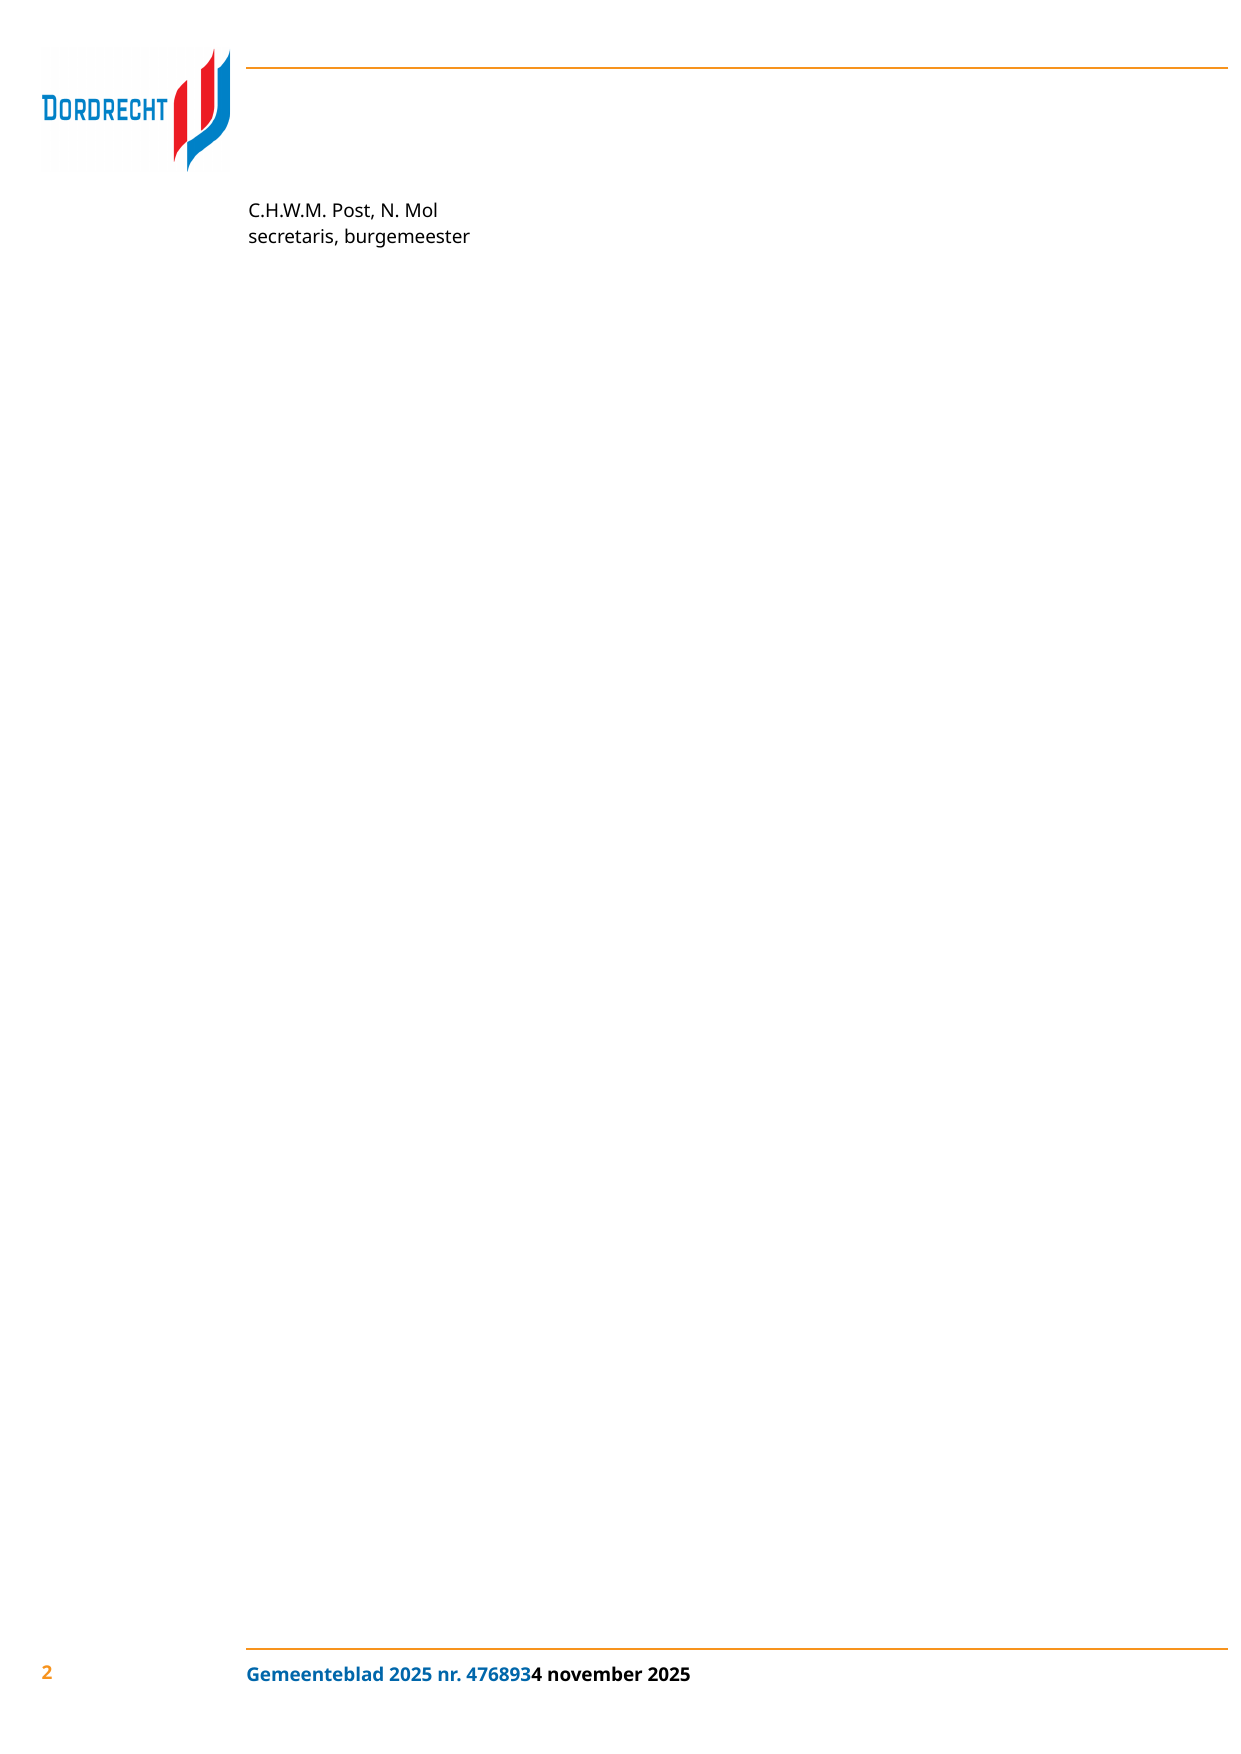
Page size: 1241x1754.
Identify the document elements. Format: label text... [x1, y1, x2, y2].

text C.H.W.M. Post, N. Mol [248, 198, 1152, 223]
picture [41, 47, 231, 172]
text secretaris, burgemeester [248, 223, 1152, 249]
